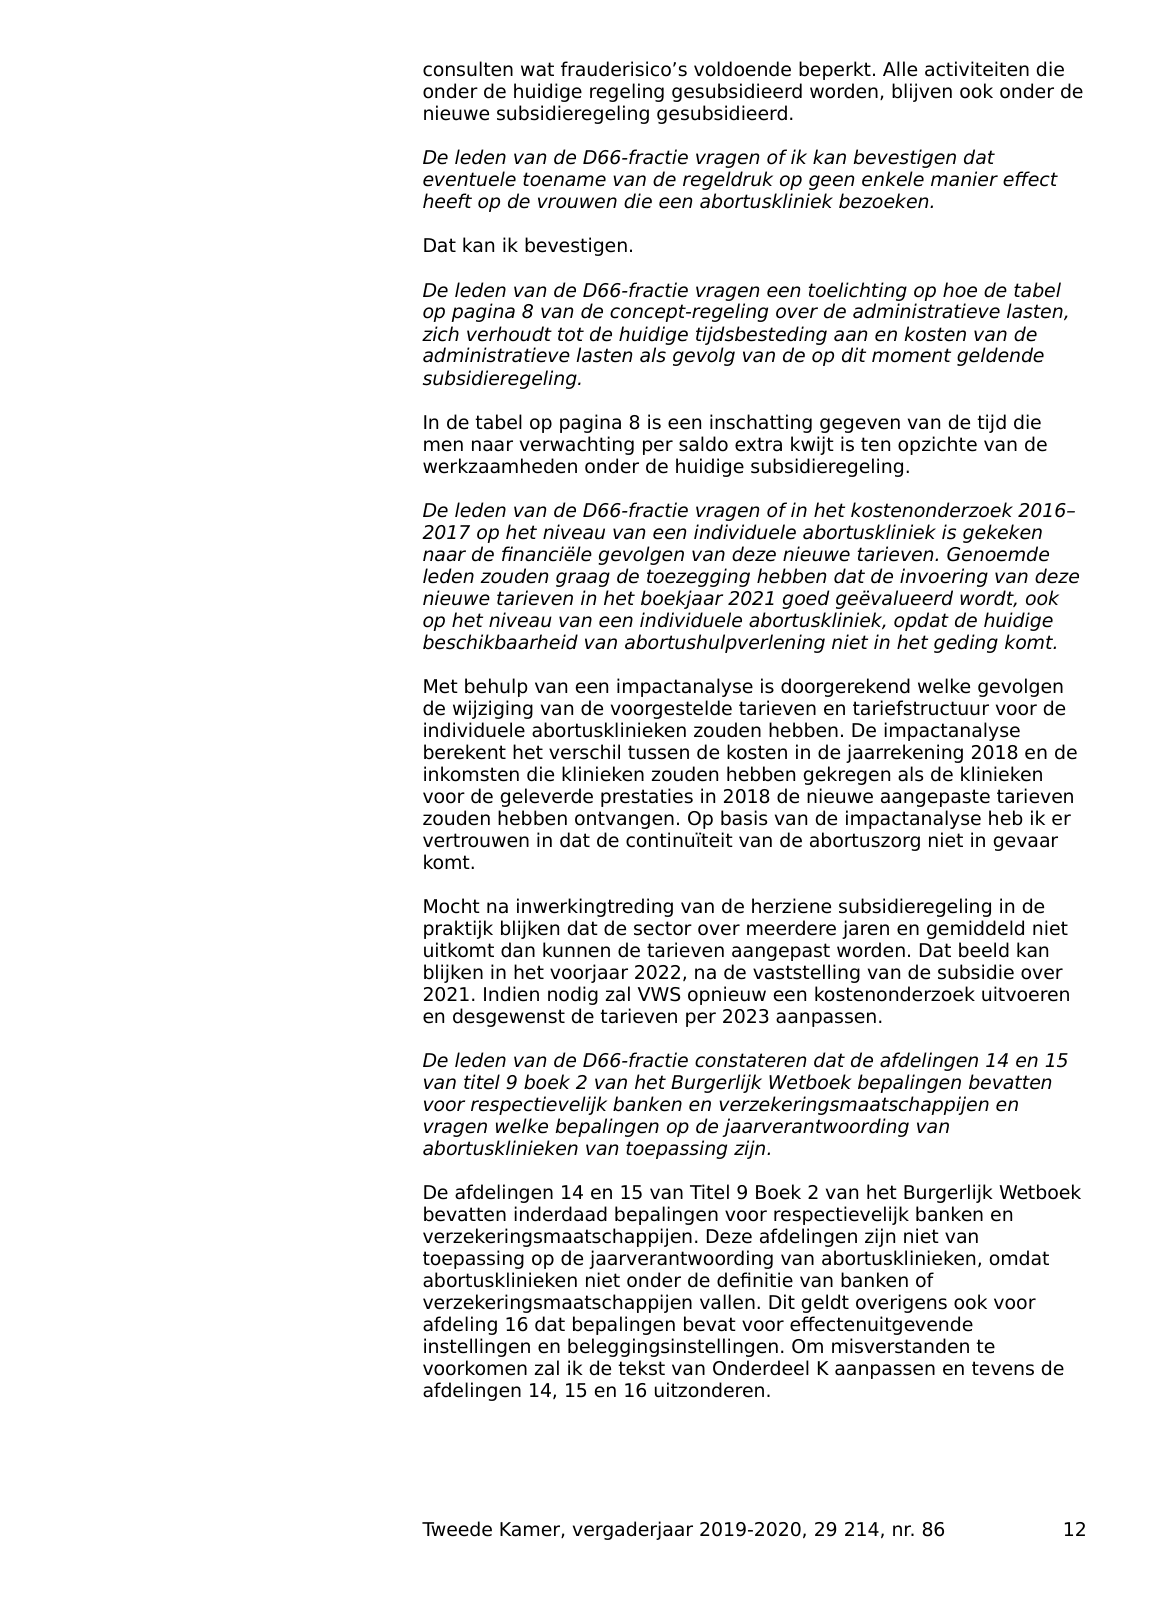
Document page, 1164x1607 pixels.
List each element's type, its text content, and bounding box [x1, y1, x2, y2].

text Mocht na inwerkingtreding van de herziene subsidieregeling in de praktijk blijken dat de sector over meerdere jaren en gemiddeld niet uitkomt dan kunnen de tarieven aangepast worden. Dat beeld kan blijken in het voorjaar 2022, na de vaststelling van de subsidie over 2021. Indien nodig zal VWS opnieuw een kostenonderzoek uitvoeren en desgewenst de tarieven per 2023 aanpassen. [422, 896, 1087, 1028]
text consulten wat frauderisico’s voldoende beperkt. Alle activiteiten die onder de huidige regeling gesubsidieerd worden, blijven ook onder de nieuwe subsidieregeling gesubsidieerd. [422, 59, 1087, 125]
text In de tabel op pagina 8 is een inschatting gegeven van de tijd die men naar verwachting per saldo extra kwijt is ten opzichte van de werkzaamheden onder de huidige subsidieregeling. [422, 412, 1087, 477]
text De leden van de D66-fractie vragen of in het kostenonderzoek 2016–2017 op het niveau van een individuele abortuskliniek is gekeken naar de financiële gevolgen van deze nieuwe tarieven. Genoemde leden zouden graag de toezegging hebben dat de invoering van deze nieuwe tarieven in het boekjaar 2021 goed geëvalueerd wordt, ook op het niveau van een individuele abortuskliniek, opdat de huidige beschikbaarheid van abortushulpverlening niet in het geding komt. [422, 500, 1087, 653]
text De afdelingen 14 en 15 van Titel 9 Boek 2 van het Burgerlijk Wetboek bevatten inderdaad bepalingen voor respectievelijk banken en verzekeringsmaatschappijen. Deze afdelingen zijn niet van toepassing op de jaarverantwoording van abortusklinieken, omdat abortusklinieken niet onder de definitie van banken of verzekeringsmaatschappijen vallen. Dit geldt overigens ook voor afdeling 16 dat bepalingen bevat voor effectenuitgevende instellingen en beleggingsinstellingen. Om misverstanden te voorkomen zal ik de tekst van Onderdeel K aanpassen en tevens de afdelingen 14, 15 en 16 uitzonderen. [422, 1182, 1087, 1402]
text De leden van de D66-fractie vragen een toelichting op hoe de tabel op pagina 8 van de concept-regeling over de administratieve lasten, zich verhoudt tot de huidige tijdsbesteding aan en kosten van de administratieve lasten als gevolg van de op dit moment geldende subsidieregeling. [422, 279, 1087, 389]
text De leden van de D66-fractie vragen of ik kan bevestigen dat eventuele toename van de regeldruk op geen enkele manier effect heeft op de vrouwen die een abortuskliniek bezoeken. [422, 147, 1087, 213]
text De leden van de D66-fractie constateren dat de afdelingen 14 en 15 van titel 9 boek 2 van het Burgerlijk Wetboek bepalingen bevatten voor respectievelijk banken en verzekeringsmaatschappijen en vragen welke bepalingen op de jaarverantwoording van abortusklinieken van toepassing zijn. [422, 1050, 1087, 1160]
text Met behulp van een impactanalyse is doorgerekend welke gevolgen de wijziging van de voorgestelde tarieven en tariefstructuur voor de individuele abortusklinieken zouden hebben. De impactanalyse berekent het verschil tussen de kosten in de jaarrekening 2018 en de inkomsten die klinieken zouden hebben gekregen als de klinieken voor de geleverde prestaties in 2018 de nieuwe aangepaste tarieven zouden hebben ontvangen. Op basis van de impactanalyse heb ik er vertrouwen in dat de continuïteit van de abortuszorg niet in gevaar komt. [422, 676, 1087, 873]
text Dat kan ik bevestigen. [422, 235, 1087, 257]
